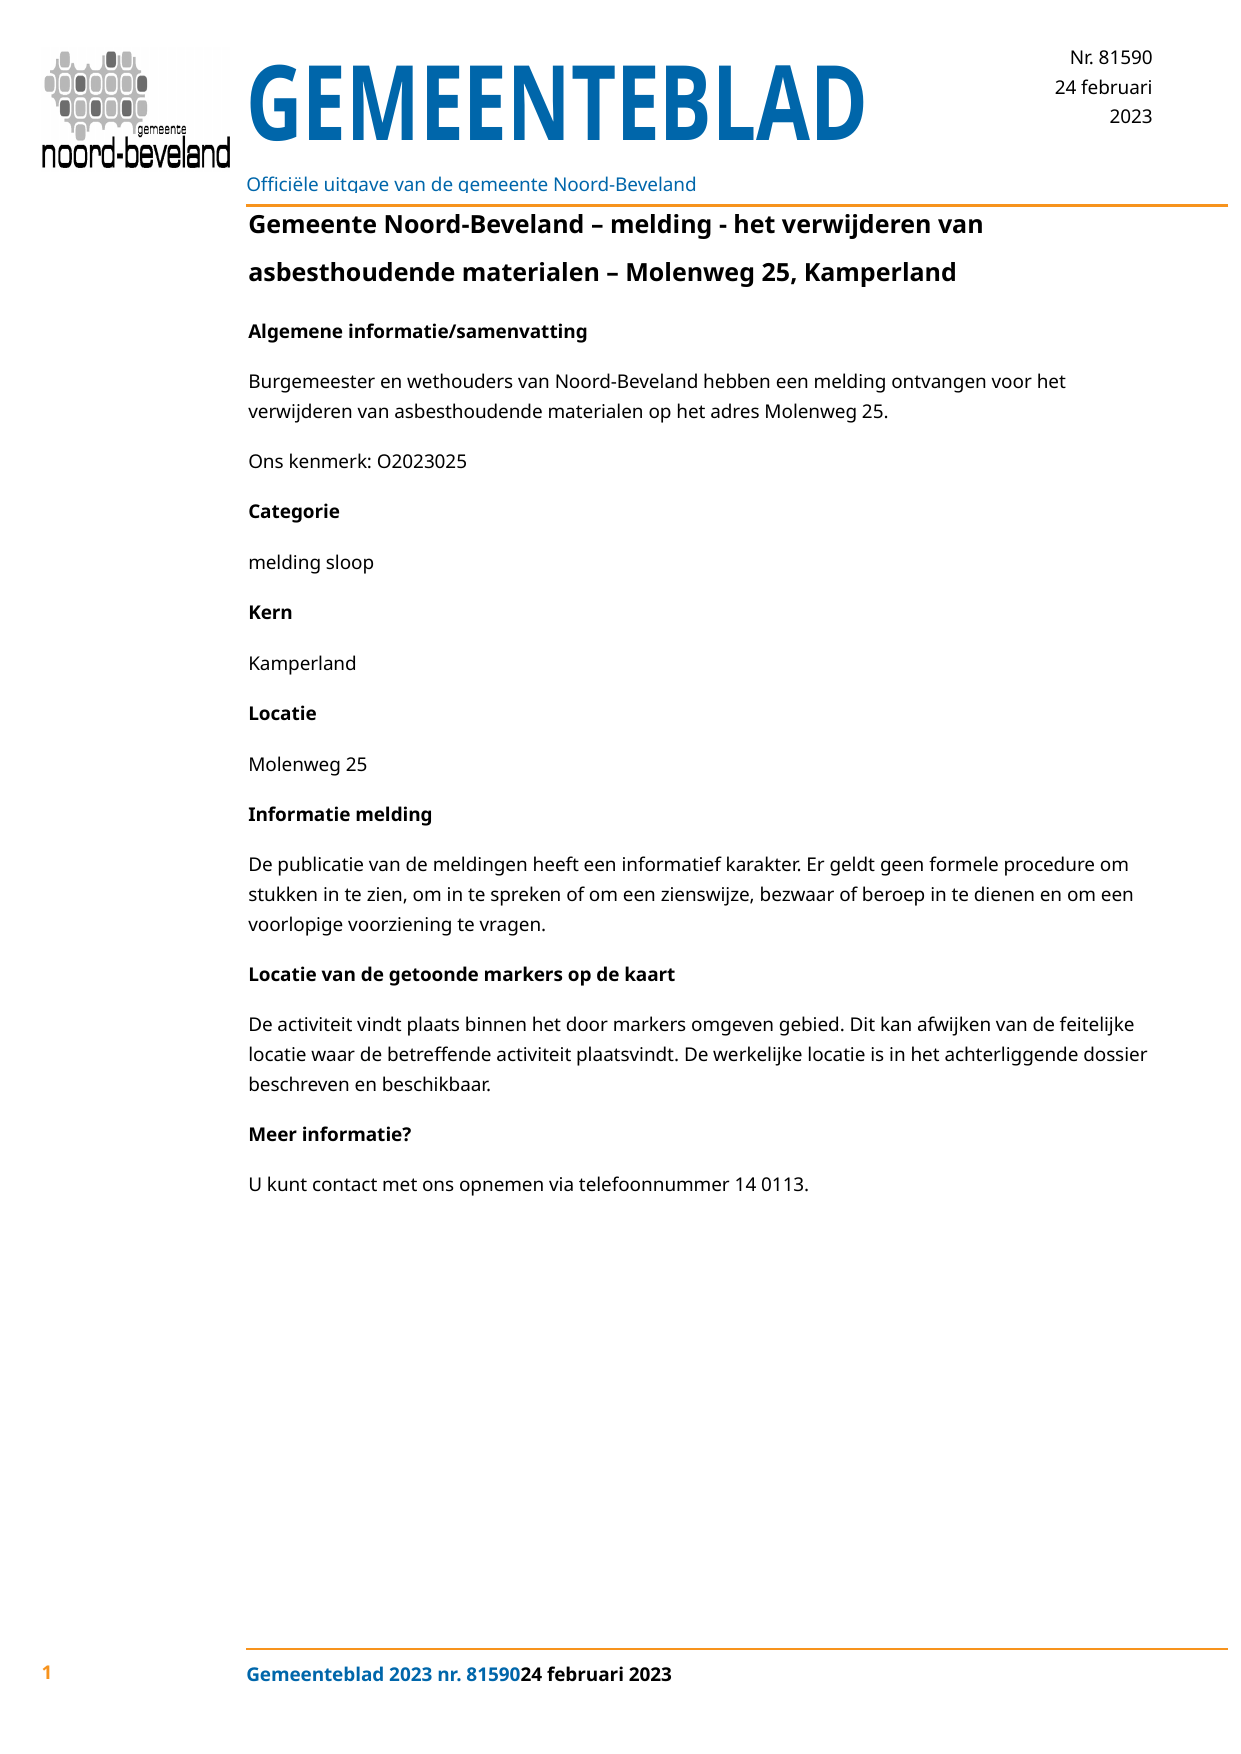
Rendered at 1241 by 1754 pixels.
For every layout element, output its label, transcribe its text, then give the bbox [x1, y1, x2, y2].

text Molenweg 25 [248, 751, 1152, 777]
text U kunt contact met ons opnemen via telefoonnummer 14 0113. [248, 1172, 1152, 1197]
text Informatie melding [248, 801, 1152, 827]
text Categorie [248, 499, 1152, 524]
text Gemeente Noord-Beveland – melding - het verwijderen van asbesthoudende materialen – Molenweg 25, Kamperland [248, 207, 1152, 288]
text Kamperland [248, 650, 1152, 676]
text Meer informatie? [248, 1121, 1152, 1147]
text De activiteit vindt plaats binnen het door markers omgeven gebied. Dit kan afwijken van de feitelijke locatie waar de betreffende activiteit plaatsvindt. De werkelijke locatie is in het achterliggende dossier beschreven en beschikbaar. [248, 1012, 1152, 1097]
text Kern [248, 599, 1152, 625]
text melding sloop [248, 549, 1152, 575]
text Locatie van de getoonde markers op de kaart [248, 961, 1152, 987]
text Algemene informatie/samenvatting [248, 318, 1152, 344]
text Burgemeester en wethouders van Noord-Beveland hebben een melding ontvangen voor het verwijderen van asbesthoudende materialen op het adres Molenweg 25. [248, 368, 1152, 424]
text Locatie [248, 700, 1152, 726]
picture [41, 47, 231, 172]
text De publicatie van de meldingen heeft een informatief karakter. Er geldt geen formele procedure om stukken in te zien, om in te spreken of om een zienswijze, bezwaar of beroep in te dienen en om een voorlopige voorziening te vragen. [248, 852, 1152, 937]
text Ons kenmerk: O2023025 [248, 448, 1152, 474]
